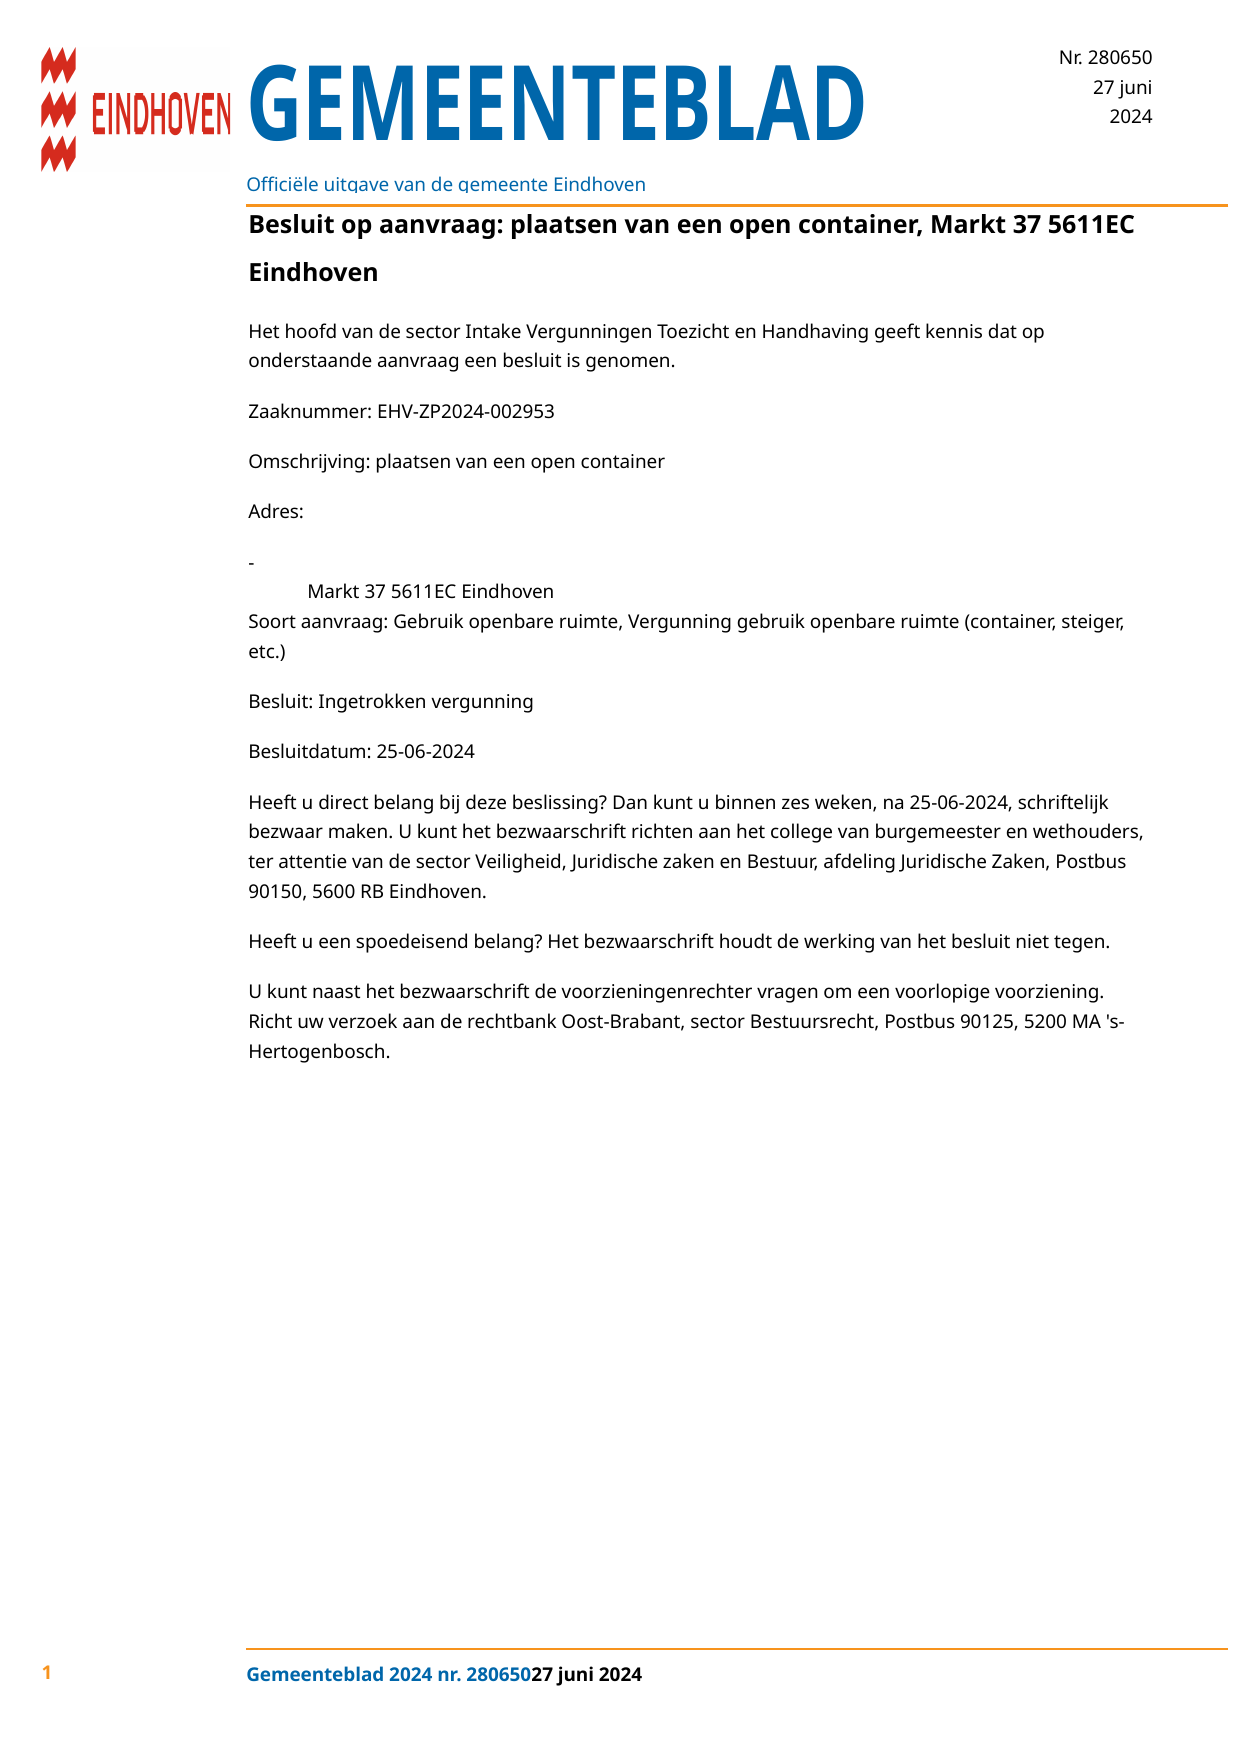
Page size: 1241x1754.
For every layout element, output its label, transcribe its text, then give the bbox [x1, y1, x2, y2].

text Omschrijving: plaatsen van een open container [248, 448, 1152, 474]
picture [41, 47, 231, 172]
list Markt 37 5611EC Eindhoven [248, 579, 1152, 604]
text U kunt naast het bezwaarschrift de voorzieningenrechter vragen om een voorlopige voorziening. Richt uw verzoek aan de rechtbank Oost-Brabant, sector Bestuursrecht, Postbus 90125, 5200 MA 's-Hertogenbosch. [248, 979, 1152, 1064]
text Zaaknummer: EHV-ZP2024-002953 [248, 398, 1152, 424]
text Adres: [248, 499, 1152, 524]
text Soort aanvraag: Gebruik openbare ruimte, Vergunning gebruik openbare ruimte (container, steiger, etc.) [248, 608, 1152, 664]
text Besluit op aanvraag: plaatsen van een open container, Markt 37 5611EC Eindhoven [248, 207, 1152, 288]
text Het hoofd van de sector Intake Vergunningen Toezicht en Handhaving geeft kennis dat op onderstaande aanvraag een besluit is genomen. [248, 318, 1152, 373]
text Besluit: Ingetrokken vergunning [248, 688, 1152, 714]
text Besluitdatum: 25-06-2024 [248, 739, 1152, 764]
text Heeft u direct belang bij deze beslissing? Dan kunt u binnen zes weken, na 25-06-2024, schriftelijk bezwaar maken. U kunt het bezwaarschrift richten aan het college van burgemeester en wethouders, ter attentie van de sector Veiligheid, Juridische zaken en Bestuur, afdeling Juridische Zaken, Postbus 90150, 5600 RB Eindhoven. [248, 789, 1152, 904]
text Heeft u een spoedeisend belang? Het bezwaarschrift houdt de werking van het besluit niet tegen. [248, 928, 1152, 954]
